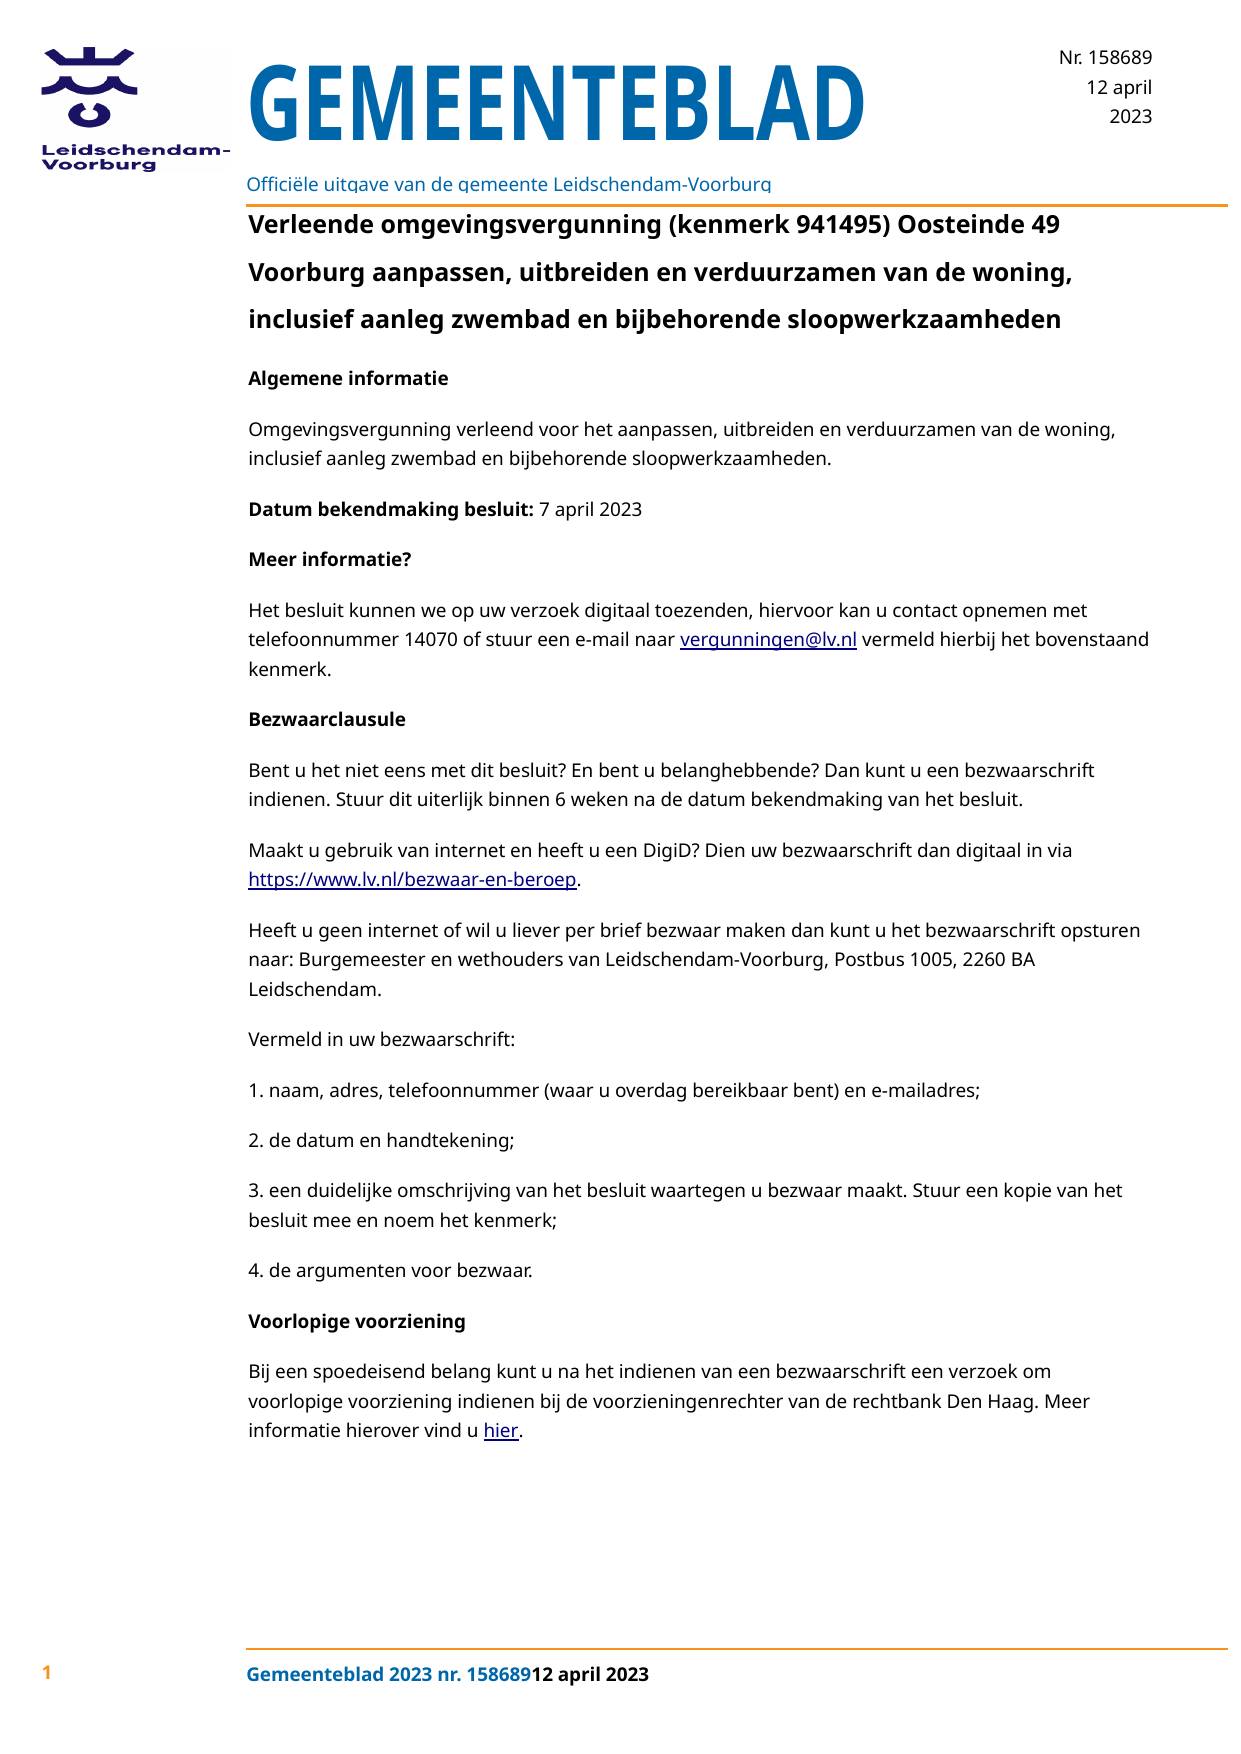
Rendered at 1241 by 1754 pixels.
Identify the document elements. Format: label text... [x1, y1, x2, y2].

text Heeft u geen internet of wil u liever per brief bezwaar maken dan kunt u het bezwaarschrift opsturen naar: Burgemeester en wethouders van Leidschendam-Voorburg, Postbus 1005, 2260 BA Leidschendam. [248, 917, 1152, 1002]
text 1. naam, adres, telefoonnummer (waar u overdag bereikbaar bent) en e-mailadres; [248, 1077, 1152, 1102]
text Bezwaarclausule [248, 706, 1152, 732]
text Verleende omgevingsvergunning (kenmerk 941495) Oosteinde 49 Voorburg aanpassen, uitbreiden en verduurzamen van de woning, inclusief aanleg zwembad en bijbehorende sloopwerkzaamheden [248, 207, 1152, 336]
text Datum bekendmaking besluit: 7 april 2023 [248, 496, 1152, 522]
text 2. de datum en handtekening; [248, 1127, 1152, 1153]
text 4. de argumenten voor bezwaar. [248, 1258, 1152, 1283]
text Vermeld in uw bezwaarschrift: [248, 1026, 1152, 1052]
text Maakt u gebruik van internet en heeft u een DigiD? Dien uw bezwaarschrift dan digitaal in via https://www.lv.nl/bezwaar-en-beroep. [248, 837, 1152, 892]
text Voorlopige voorziening [248, 1308, 1152, 1334]
text Algemene informatie [248, 366, 1152, 391]
text Bij een spoedeisend belang kunt u na het indienen van een bezwaarschrift een verzoek om voorlopige voorziening indienen bij de voorzieningenrechter van de rechtbank Den Haag. Meer informatie hierover vind u hier. [248, 1358, 1152, 1443]
text Omgevingsvergunning verleend voor het aanpassen, uitbreiden en verduurzamen van de woning, inclusief aanleg zwembad en bijbehorende sloopwerkzaamheden. [248, 416, 1152, 471]
text 3. een duidelijke omschrijving van het besluit waartegen u bezwaar maakt. Stuur een kopie van het besluit mee en noem het kenmerk; [248, 1178, 1152, 1233]
text Meer informatie? [248, 546, 1152, 572]
text Bent u het niet eens met dit besluit? En bent u belanghebbende? Dan kunt u een bezwaarschrift indienen. Stuur dit uiterlijk binnen 6 weken na de datum bekendmaking van het besluit. [248, 757, 1152, 812]
picture [41, 47, 231, 172]
text Het besluit kunnen we op uw verzoek digitaal toezenden, hiervoor kan u contact opnemen met telefoonnummer 14070 of stuur een e-mail naar vergunningen@lv.nl vermeld hierbij het bovenstaand kenmerk. [248, 597, 1152, 682]
